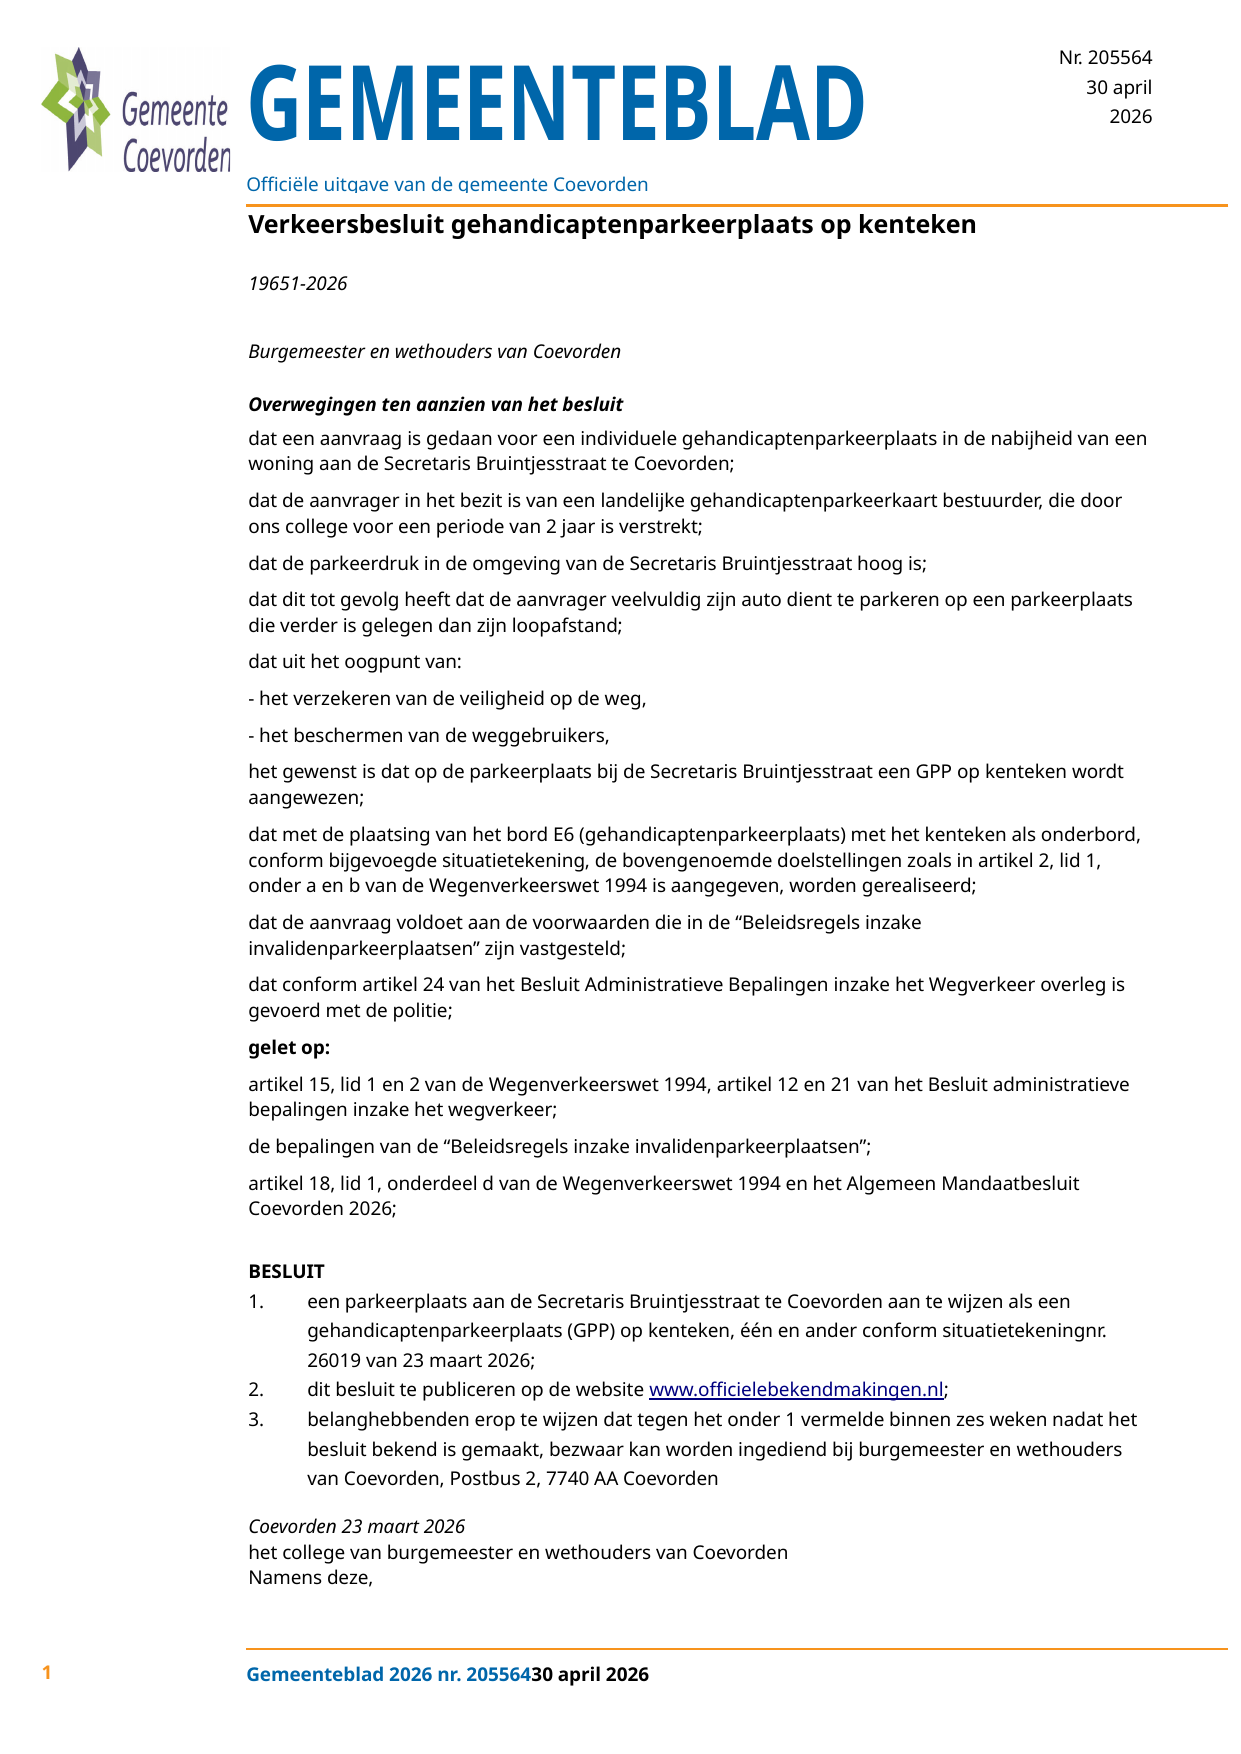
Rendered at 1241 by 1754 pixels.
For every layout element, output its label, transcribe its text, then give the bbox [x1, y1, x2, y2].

list belanghebbenden erop te wijzen dat tegen het onder 1 vermelde binnen zes weken nadat het besluit bekend is gemaakt, bezwaar kan worden ingediend bij burgemeester en wethouders van Coevorden, Postbus 2, 7740 AA Coevorden [248, 1406, 1152, 1491]
text Overwegingen ten aanzien van het besluit [248, 391, 1152, 417]
text dat de parkeerdruk in de omgeving van de Secretaris Bruintjesstraat hoog is; [248, 550, 1152, 575]
text - het beschermen van de weggebruikers, [248, 722, 1152, 748]
text Verkeersbesluit gehandicaptenparkeerplaats op kenteken [248, 207, 1152, 241]
picture [41, 47, 231, 172]
text de bepalingen van de “Beleidsregels inzake invalidenparkeerplaatsen”; [248, 1133, 1152, 1159]
list een parkeerplaats aan de Secretaris Bruintjesstraat te Coevorden aan te wijzen als een gehandicaptenparkeerplaats (GPP) op kenteken, één en ander conform situatietekeningnr. 26019 van 23 maart 2026; [248, 1288, 1152, 1373]
text Burgemeester en wethouders van Coevorden [248, 338, 1152, 364]
text dat dit tot gevolg heeft dat de aanvrager veelvuldig zijn auto dient te parkeren op een parkeerplaats die verder is gelegen dan zijn loopafstand; [248, 586, 1152, 638]
text Namens deze, [248, 1564, 1152, 1590]
text gelet op: [248, 1034, 1152, 1060]
text - het verzekeren van de veiligheid op de weg, [248, 685, 1152, 711]
text dat met de plaatsing van het bord E6 (gehandicaptenparkeerplaats) met het kenteken als onderbord, conform bijgevoegde situatietekening, de bovengenoemde doelstellingen zoals in artikel 2, lid 1, onder a en b van de Wegenverkeerswet 1994 is aangegeven, worden gerealiseerd; [248, 821, 1152, 898]
text dat de aanvraag voldoet aan de voorwaarden die in de “Beleidsregels inzake invalidenparkeerplaatsen” zijn vastgesteld; [248, 909, 1152, 961]
text dat conform artikel 24 van het Besluit Administratieve Bepalingen inzake het Wegverkeer overleg is gevoerd met de politie; [248, 972, 1152, 1023]
text dat de aanvrager in het bezit is van een landelijke gehandicaptenparkeerkaart bestuurder, die door ons college voor een periode van 2 jaar is verstrekt; [248, 487, 1152, 539]
text het college van burgemeester en wethouders van Coevorden [248, 1539, 1152, 1564]
list dit besluit te publiceren op de website www.officielebekendmakingen.nl; [248, 1377, 1152, 1402]
text dat uit het oogpunt van: [248, 649, 1152, 674]
text Coevorden 23 maart 2026 [248, 1513, 1152, 1539]
text 19651-2026 [248, 270, 1152, 296]
text artikel 18, lid 1, onderdeel d van de Wegenverkeerswet 1994 en het Algemeen Mandaatbesluit Coevorden 2026; [248, 1170, 1152, 1221]
text artikel 15, lid 1 en 2 van de Wegenverkeerswet 1994, artikel 12 en 21 van het Besluit administratieve bepalingen inzake het wegverkeer; [248, 1071, 1152, 1122]
text BESLUIT [248, 1258, 1152, 1284]
text het gewenst is dat op de parkeerplaats bij de Secretaris Bruintjesstraat een GPP op kenteken wordt aangewezen; [248, 759, 1152, 810]
text dat een aanvraag is gedaan voor een individuele gehandicaptenparkeerplaats in de nabijheid van een woning aan de Secretaris Bruintjesstraat te Coevorden; [248, 425, 1152, 476]
